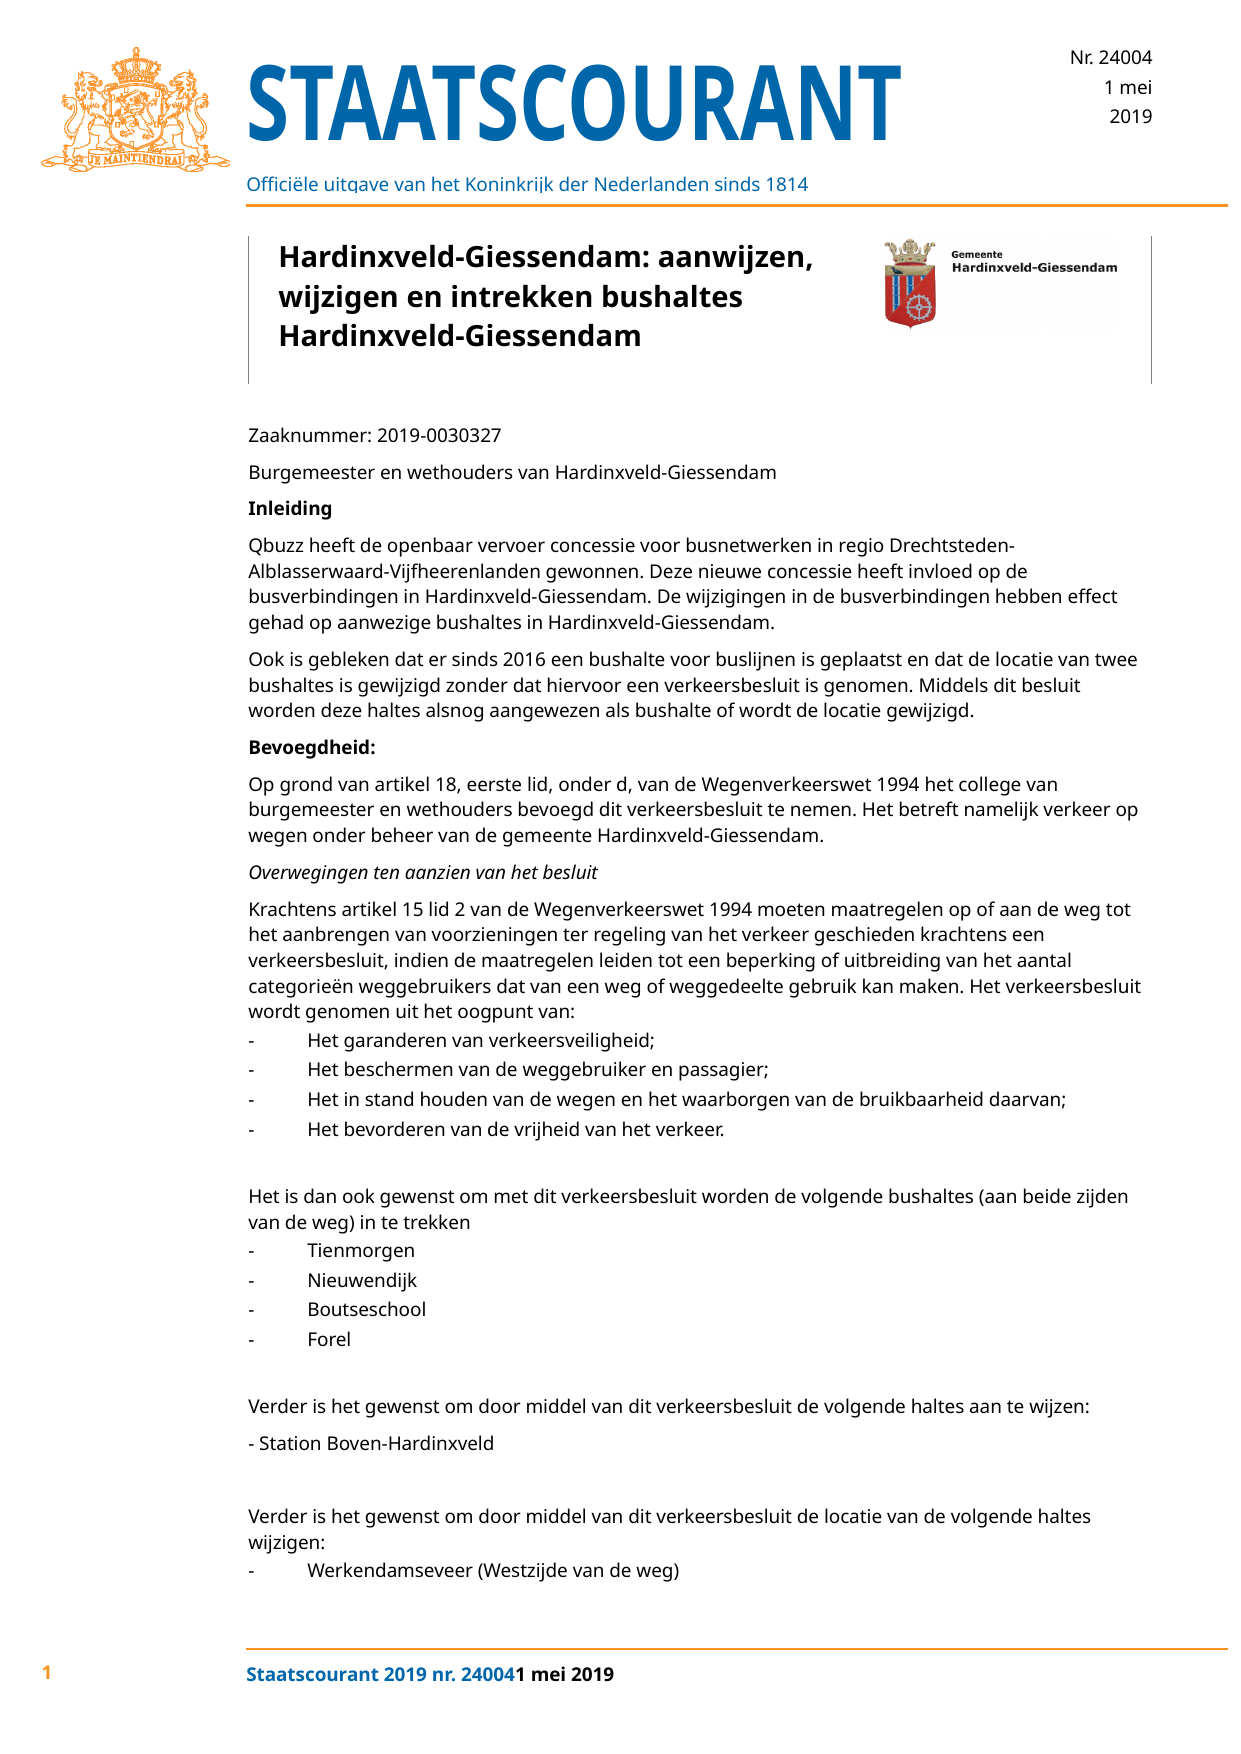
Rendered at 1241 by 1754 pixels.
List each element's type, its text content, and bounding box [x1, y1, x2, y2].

list Het bevorderen van de vrijheid van het verkeer. [248, 1116, 1152, 1141]
text Op grond van artikel 18, eerste lid, onder d, van de Wegenverkeerswet 1994 het college van burgemeester en wethouders bevoegd dit verkeersbesluit te nemen. Het betreft namelijk verkeer op wegen onder beheer van de gemeente Hardinxveld-Giessendam. [248, 771, 1152, 848]
list Het beschermen van de weggebruiker en passagier; [248, 1057, 1152, 1082]
list Het garanderen van verkeersveiligheid; [248, 1027, 1152, 1053]
picture [41, 47, 231, 172]
text Overwegingen ten aanzien van het besluit [248, 859, 1152, 885]
list Het in stand houden van de wegen en het waarborgen van de bruikbaarheid daarvan; [248, 1086, 1152, 1112]
text Inleiding [248, 496, 1152, 521]
text Burgemeester en wethouders van Hardinxveld-Giessendam [248, 459, 1152, 485]
list Forel [248, 1326, 1152, 1352]
text Het is dan ook gewenst om met dit verkeersbesluit worden de volgende bushaltes (aan beide zijden van de weg) in te trekken [248, 1183, 1152, 1235]
text Verder is het gewenst om door middel van dit verkeersbesluit de volgende haltes aan te wijzen: [248, 1393, 1152, 1419]
list Nieuwendijk [248, 1267, 1152, 1293]
table_header [850, 236, 1151, 384]
text Bevoegdheid: [248, 734, 1152, 760]
text Zaaknummer: 2019-0030327 [248, 422, 1152, 448]
text Verder is het gewenst om door middel van dit verkeersbesluit de locatie van de volgende haltes wijzigen: [248, 1503, 1152, 1555]
text - Station Boven-Hardinxveld [248, 1430, 1152, 1456]
picture [882, 236, 1119, 331]
list Tienmorgen [248, 1237, 1152, 1263]
list Werkendamseveer (Westzijde van de weg) [248, 1558, 1152, 1583]
list Boutseschool [248, 1296, 1152, 1322]
table_header Hardinxveld-Giessendam: aanwijzen, wijzigen en intrekken bushaltes Hardinxveld-Giessendam [249, 236, 850, 384]
text Krachtens artikel 15 lid 2 van de Wegenverkeerswet 1994 moeten maatregelen op of aan de weg tot het aanbrengen van voorzieningen ter regeling van het verkeer geschieden krachtens een verkeersbesluit, indien de maatregelen leiden tot een beperking of uitbreiding van het aantal categorieën weggebruikers dat van een weg of weggedeelte gebruik kan maken. Het verkeersbesluit wordt genomen uit het oogpunt van: [248, 896, 1152, 1024]
text Ook is gebleken dat er sinds 2016 een bushalte voor buslijnen is geplaatst en dat de locatie van twee bushaltes is gewijzigd zonder dat hiervoor een verkeersbesluit is genomen. Middels dit besluit worden deze haltes alsnog aangewezen als bushalte of wordt de locatie gewijzigd. [248, 646, 1152, 723]
text Qbuzz heeft de openbaar vervoer concessie voor busnetwerken in regio Drechtsteden-Alblasserwaard-Vijfheerenlanden gewonnen. Deze nieuwe concessie heeft invloed op de busverbindingen in Hardinxveld-Giessendam. De wijzigingen in de busverbindingen hebben effect gehad op aanwezige bushaltes in Hardinxveld-Giessendam. [248, 532, 1152, 635]
